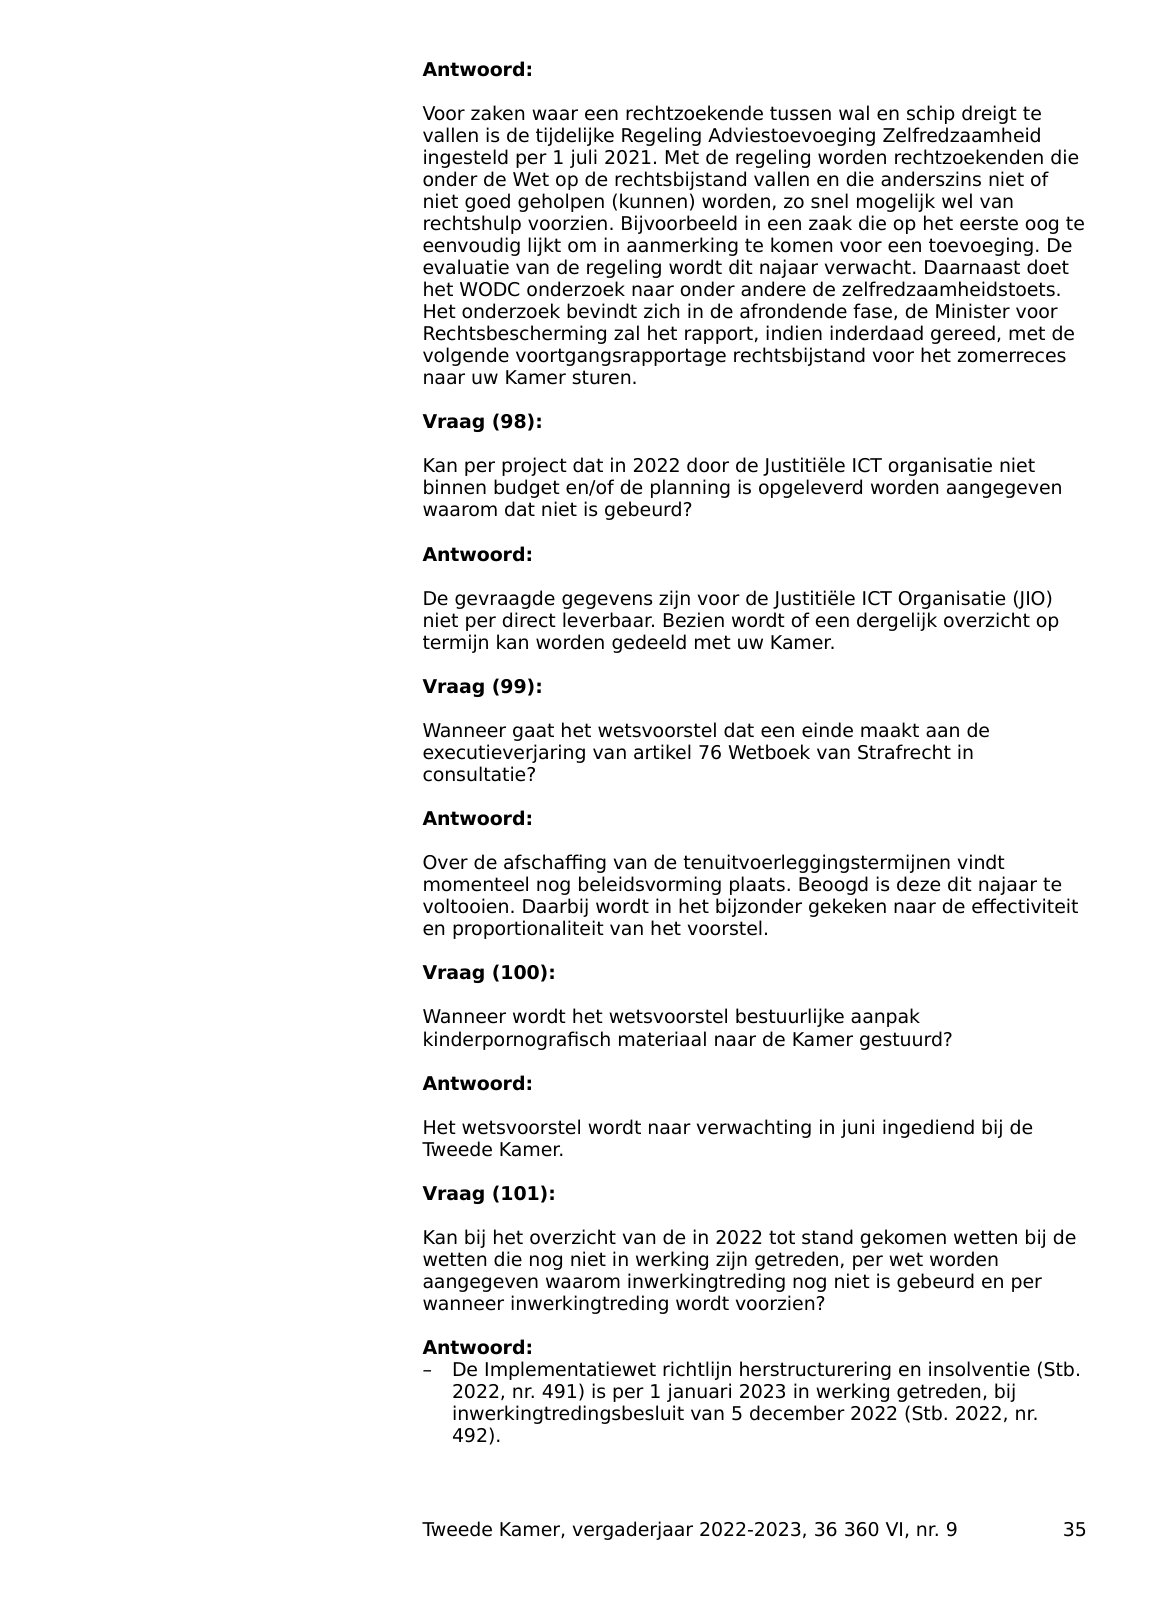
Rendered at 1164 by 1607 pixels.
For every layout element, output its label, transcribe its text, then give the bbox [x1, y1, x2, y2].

subtitle Antwoord: [422, 59, 1087, 81]
text Het wetsvoorstel wordt naar verwachting in juni ingediend bij de Tweede Kamer. [422, 1117, 1087, 1161]
subtitle Antwoord: [422, 543, 1087, 565]
text Kan per project dat in 2022 door de Justitiële ICT organisatie niet binnen budget en/of de planning is opgeleverd worden aangegeven waarom dat niet is gebeurd? [422, 455, 1087, 521]
text Over de afschaffing van de tenuitvoerleggingstermijnen vindt momenteel nog beleidsvorming plaats. Beoogd is deze dit najaar te voltooien. Daarbij wordt in het bijzonder gekeken naar de effectiviteit en proportionaliteit van het voorstel. [422, 852, 1087, 940]
text Kan bij het overzicht van de in 2022 tot stand gekomen wetten bij de wetten die nog niet in werking zijn getreden, per wet worden aangegeven waarom inwerkingtreding nog niet is gebeurd en per wanneer inwerkingtreding wordt voorzien? [422, 1227, 1087, 1315]
text De gevraagde gegevens zijn voor de Justitiële ICT Organisatie (JIO) niet per direct leverbaar. Bezien wordt of een dergelijk overzicht op termijn kan worden gedeeld met uw Kamer. [422, 588, 1087, 653]
subtitle Vraag (101): [422, 1183, 1087, 1205]
subtitle Vraag (98): [422, 411, 1087, 433]
subtitle Vraag (99): [422, 676, 1087, 698]
text Wanneer gaat het wetsvoorstel dat een einde maakt aan de executieverjaring van artikel 76 Wetboek van Strafrecht in consultatie? [422, 720, 1087, 786]
text Voor zaken waar een rechtzoekende tussen wal en schip dreigt te vallen is de tijdelijke Regeling Adviestoevoeging Zelfredzaamheid ingesteld per 1 juli 2021. Met de regeling worden rechtzoekenden die onder de Wet op de rechtsbijstand vallen en die anderszins niet of niet goed geholpen (kunnen) worden, zo snel mogelijk wel van rechtshulp voorzien. Bijvoorbeeld in een zaak die op het eerste oog te eenvoudig lijkt om in aanmerking te komen voor een toevoeging. De evaluatie van de regeling wordt dit najaar verwacht. Daarnaast doet het WODC onderzoek naar onder andere de zelfredzaamheidstoets. Het onderzoek bevindt zich in de afrondende fase, de Minister voor Rechtsbescherming zal het rapport, indien inderdaad gereed, met de volgende voortgangsrapportage rechtsbijstand voor het zomerreces naar uw Kamer sturen. [422, 103, 1087, 389]
text Wanneer wordt het wetsvoorstel bestuurlijke aanpak kinderpornografisch materiaal naar de Kamer gestuurd? [422, 1006, 1087, 1050]
subtitle Antwoord: [422, 1337, 1087, 1359]
subtitle Vraag (100): [422, 962, 1087, 984]
text – De Implementatiewet richtlijn herstructurering en insolventie (Stb. 2022, nr. 491) is per 1 januari 2023 in werking getreden, bij inwerkingtredingsbesluit van 5 december 2022 (Stb. 2022, nr. 492). [422, 1359, 1087, 1447]
subtitle Antwoord: [422, 1073, 1087, 1094]
subtitle Antwoord: [422, 808, 1087, 830]
